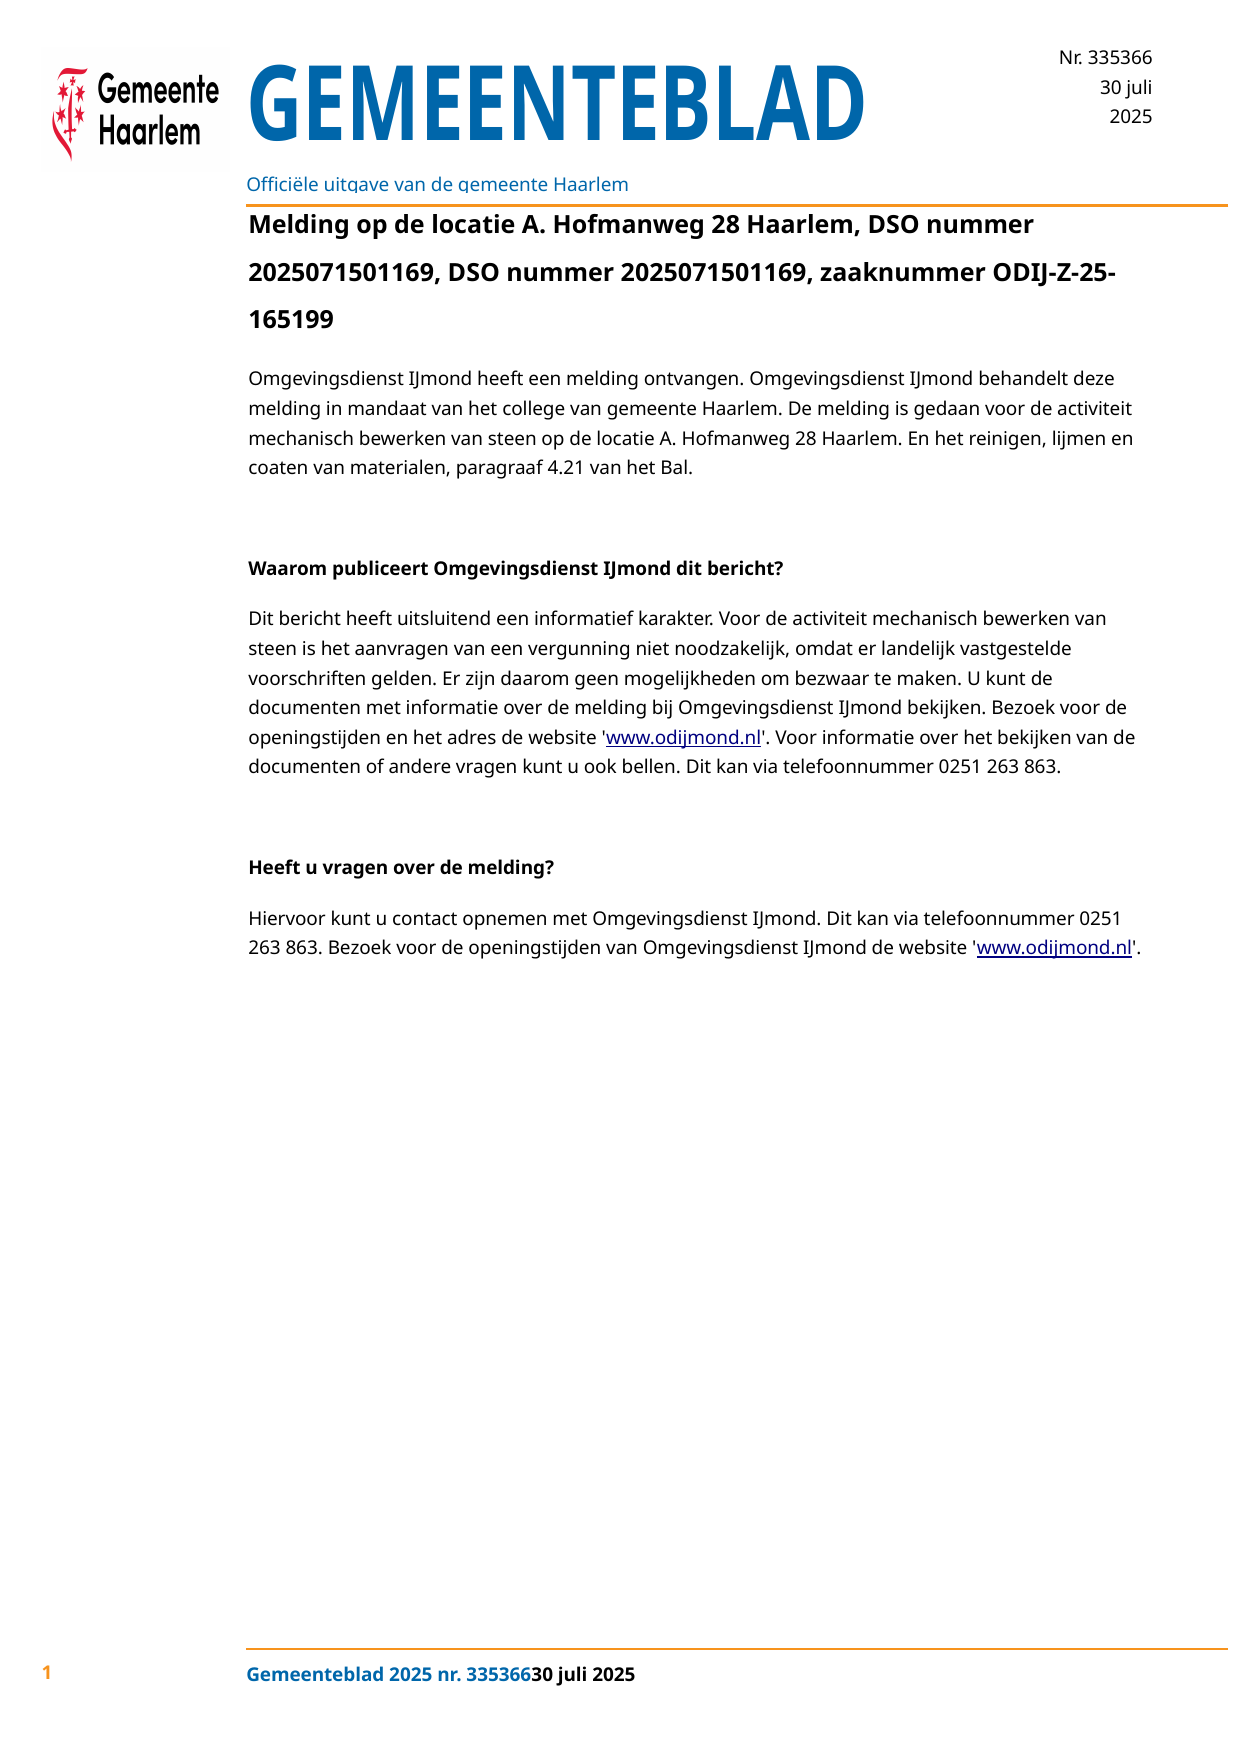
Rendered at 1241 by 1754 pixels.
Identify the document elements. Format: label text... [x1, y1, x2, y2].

text Omgevingsdienst IJmond heeft een melding ontvangen. Omgevingsdienst IJmond behandelt deze melding in mandaat van het college van gemeente Haarlem. De melding is gedaan voor de activiteit mechanisch bewerken van steen op de locatie A. Hofmanweg 28 Haarlem. En het reinigen, lijmen en coaten van materialen, paragraaf 4.21 van het Bal. [248, 366, 1152, 480]
text Dit bericht heeft uitsluitend een informatief karakter. Voor de activiteit mechanisch bewerken van steen is het aanvragen van een vergunning niet noodzakelijk, omdat er landelijk vastgestelde voorschriften gelden. Er zijn daarom geen mogelijkheden om bezwaar te maken. U kunt de documenten met informatie over de melding bij Omgevingsdienst IJmond bekijken. Bezoek voor de openingstijden en het adres de website 'www.odijmond.nl'. Voor informatie over het bekijken van de documenten of andere vragen kunt u ook bellen. Dit kan via telefoonnummer 0251 263 863. [248, 606, 1152, 779]
picture [41, 47, 231, 172]
text Heeft u vragen over de melding? [248, 854, 1152, 880]
text Melding op de locatie A. Hofmanweg 28 Haarlem, DSO nummer 2025071501169, DSO nummer 2025071501169, zaaknummer ODIJ-Z-25-165199 [248, 207, 1152, 336]
text Waarom publiceert Omgevingsdienst IJmond dit bericht? [248, 555, 1152, 581]
text Hiervoor kunt u contact opnemen met Omgevingsdienst IJmond. Dit kan via telefoonnummer 0251 263 863. Bezoek voor de openingstijden van Omgevingsdienst IJmond de website 'www.odijmond.nl'. [248, 905, 1152, 960]
